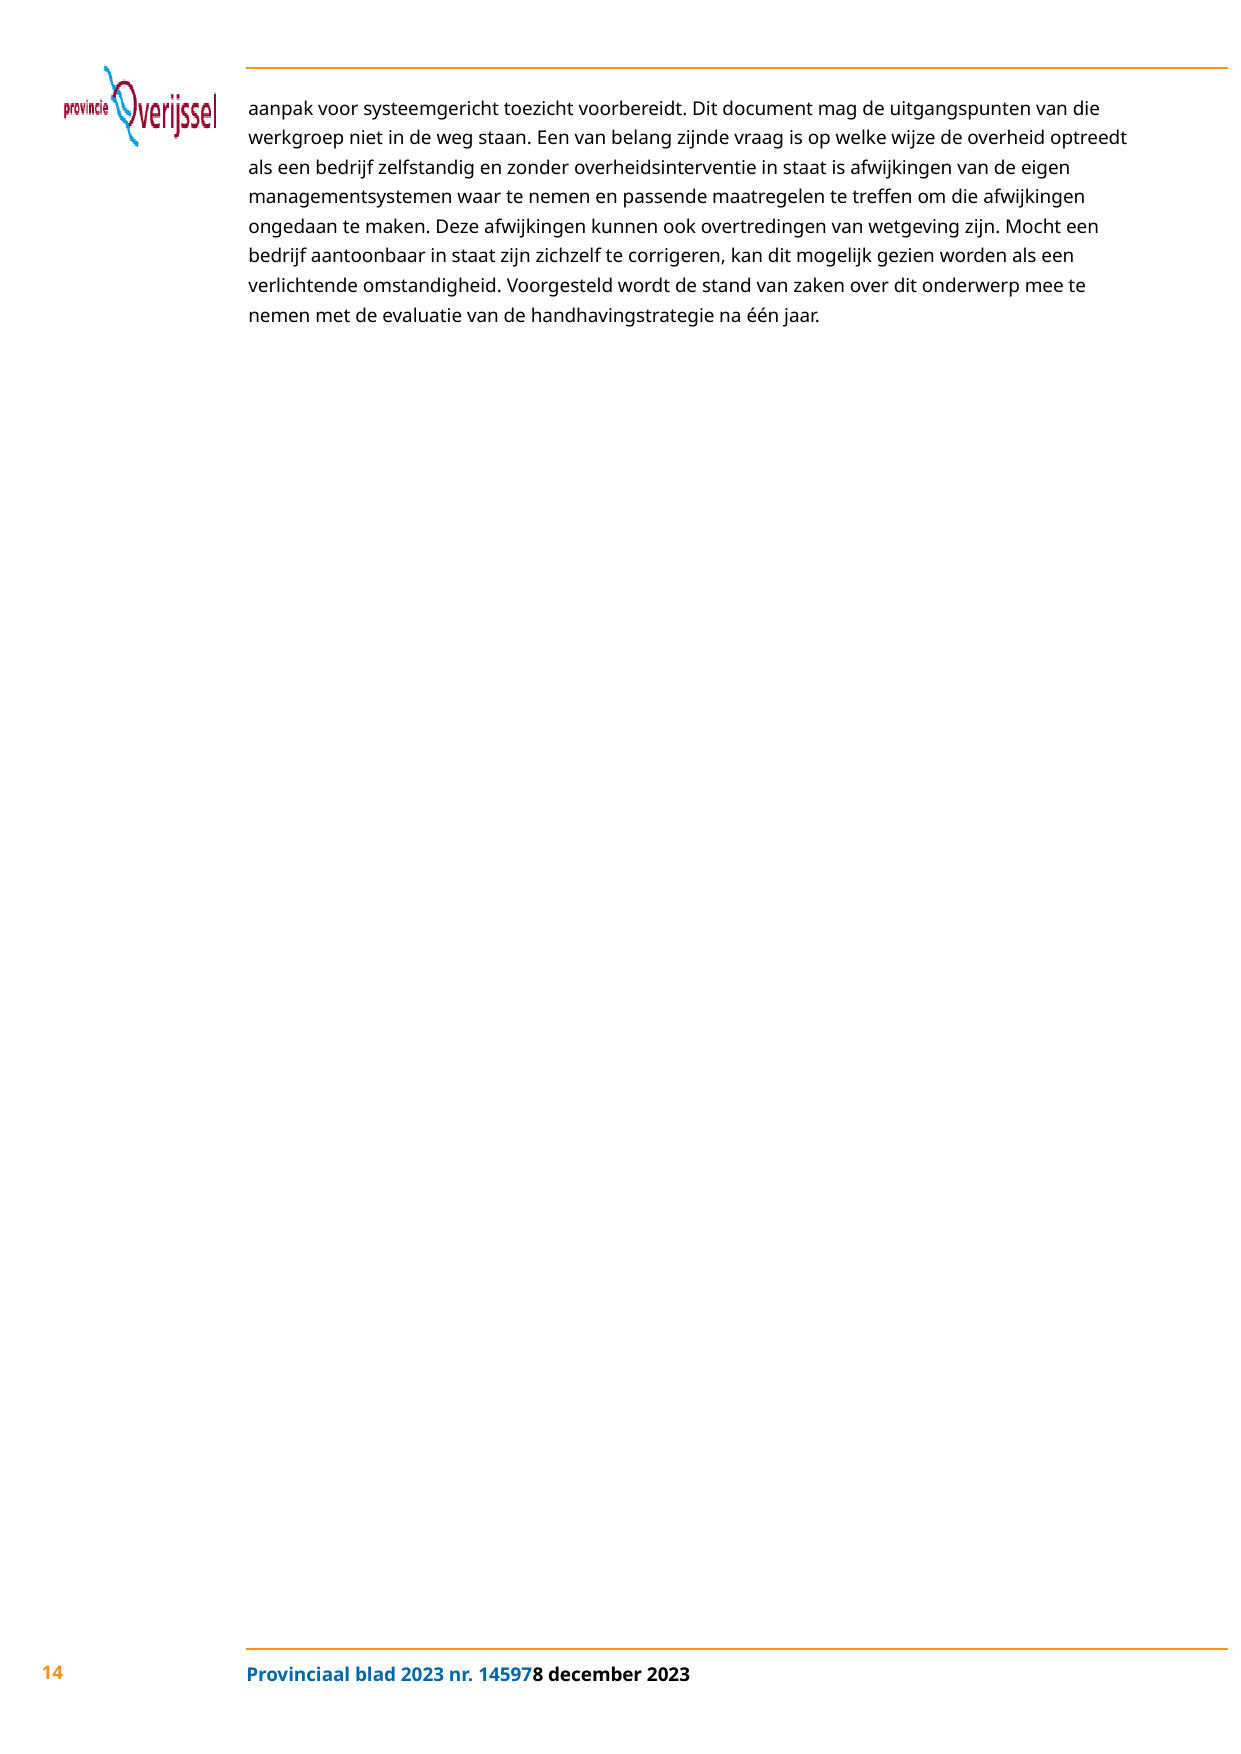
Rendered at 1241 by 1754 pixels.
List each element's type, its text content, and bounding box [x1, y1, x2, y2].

text aanpak voor systeemgericht toezicht voorbereidt. Dit document mag de uitgangspunten van die werkgroep niet in de weg staan. Een van belang zijnde vraag is op welke wijze de overheid optreedt als een bedrijf zelfstandig en zonder overheidsinterventie in staat is afwijkingen van de eigen managementsystemen waar te nemen en passende maatregelen te treffen om die afwijkingen ongedaan te maken. Deze afwijkingen kunnen ook overtredingen van wetgeving zijn. Mocht een bedrijf aantoonbaar in staat zijn zichzelf te corrigeren, kan dit mogelijk gezien worden als een verlichtende omstandigheid. Voorgesteld wordt de stand van zaken over dit onderwerp mee te nemen met de evaluatie van de handhavingstrategie na één jaar. [248, 95, 1152, 328]
picture [41, 47, 231, 172]
